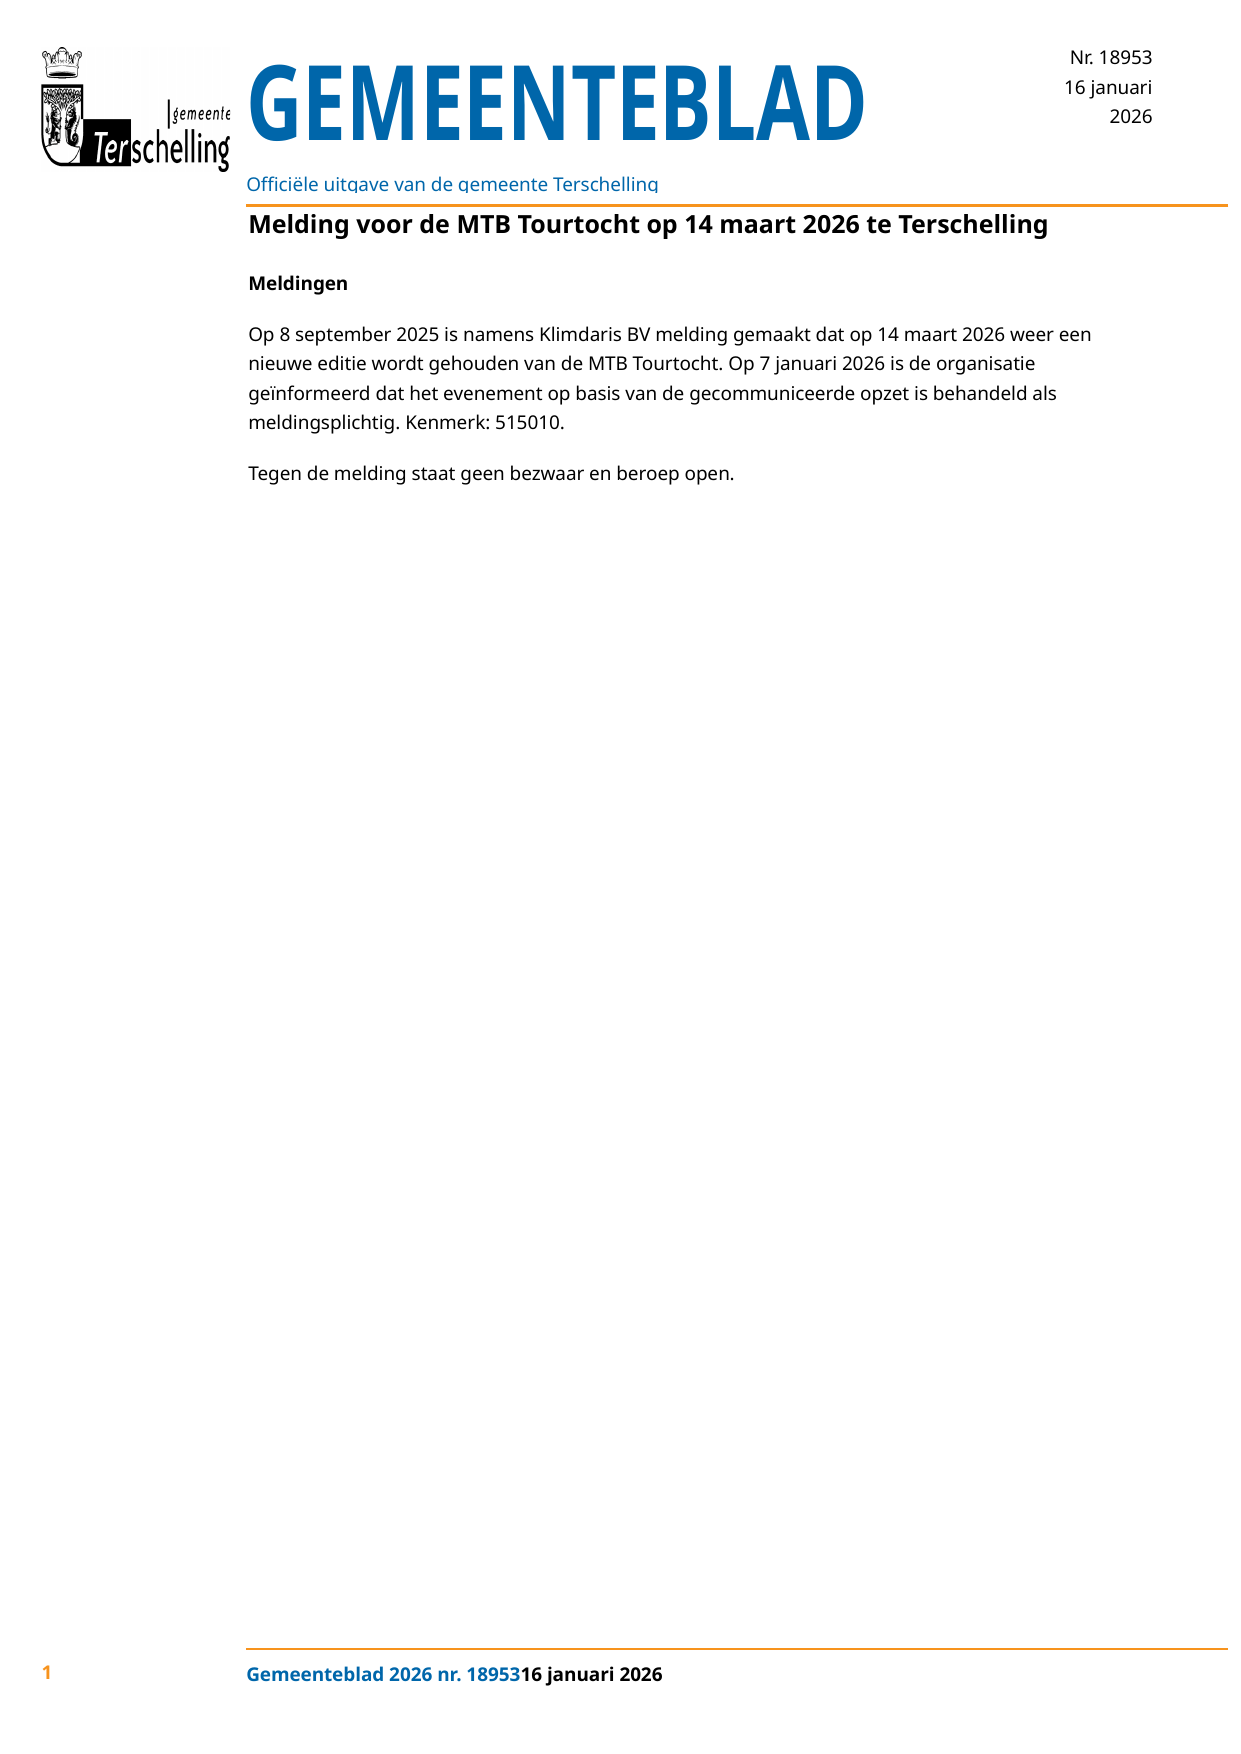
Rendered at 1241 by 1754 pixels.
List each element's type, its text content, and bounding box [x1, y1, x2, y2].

text Melding voor de MTB Tourtocht op 14 maart 2026 te Terschelling [248, 207, 1152, 241]
text Op 8 september 2025 is namens Klimdaris BV melding gemaakt dat op 14 maart 2026 weer een nieuwe editie wordt gehouden van de MTB Tourtocht. Op 7 januari 2026 is de organisatie geïnformeerd dat het evenement op basis van de gecommuniceerde opzet is behandeld als meldingsplichtig. Kenmerk: 515010. [248, 321, 1152, 435]
picture [41, 47, 231, 172]
text Tegen de melding staat geen bezwaar en beroep open. [248, 460, 1152, 486]
text Meldingen [248, 270, 1152, 296]
